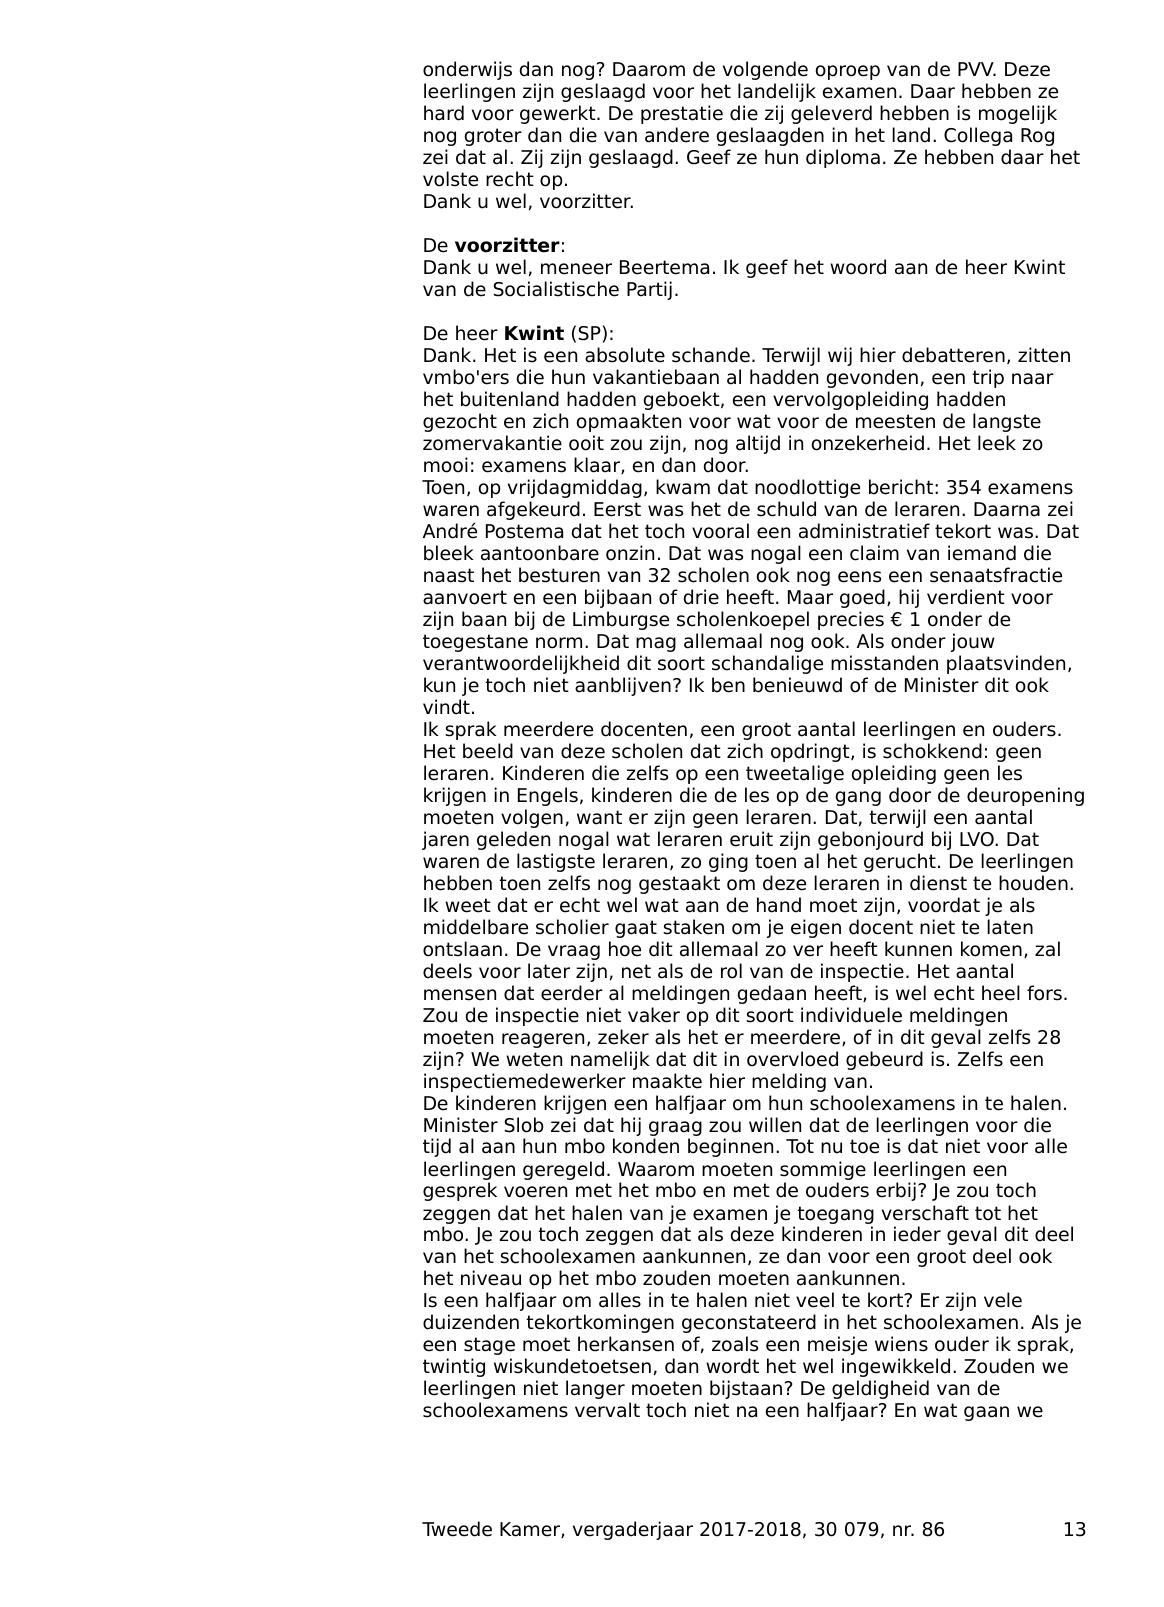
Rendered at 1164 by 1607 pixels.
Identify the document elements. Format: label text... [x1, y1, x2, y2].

text Toen, op vrijdagmiddag, kwam dat noodlottige bericht: 354 examens waren afgekeurd. Eerst was het de schuld van de leraren. Daarna zei André Postema dat het toch vooral een administratief tekort was. Dat bleek aantoonbare onzin. Dat was nogal een claim van iemand die naast het besturen van 32 scholen ook nog eens een senaatsfractie aanvoert en een bijbaan of drie heeft. Maar goed, hij verdient voor zijn baan bij de Limburgse scholenkoepel precies € 1 onder de toegestane norm. Dat mag allemaal nog ook. Als onder jouw verantwoordelijkheid dit soort schandalige misstanden plaatsvinden, kun je toch niet aanblijven? Ik ben benieuwd of de Minister dit ook vindt. [422, 477, 1087, 719]
text De heer Kwint (SP): [422, 323, 1087, 345]
text De voorzitter: [422, 235, 1087, 257]
text Dank u wel, voorzitter. [422, 191, 1087, 213]
text Dank u wel, meneer Beertema. Ik geef het woord aan de heer Kwint van de Socialistische Partij. [422, 257, 1087, 301]
text onderwijs dan nog? Daarom de volgende oproep van de PVV. Deze leerlingen zijn geslaagd voor het landelijk examen. Daar hebben ze hard voor gewerkt. De prestatie die zij geleverd hebben is mogelijk nog groter dan die van andere geslaagden in het land. Collega Rog zei dat al. Zij zijn geslaagd. Geef ze hun diploma. Ze hebben daar het volste recht op. [422, 59, 1087, 191]
text De kinderen krijgen een halfjaar om hun schoolexamens in te halen. Minister Slob zei dat hij graag zou willen dat de leerlingen voor die tijd al aan hun mbo konden beginnen. Tot nu toe is dat niet voor alle leerlingen geregeld. Waarom moeten sommige leerlingen een gesprek voeren met het mbo en met de ouders erbij? Je zou toch zeggen dat het halen van je examen je toegang verschaft tot het mbo. Je zou toch zeggen dat als deze kinderen in ieder geval dit deel van het schoolexamen aankunnen, ze dan voor een groot deel ook het niveau op het mbo zouden moeten aankunnen. [422, 1092, 1087, 1290]
text Dank. Het is een absolute schande. Terwijl wij hier debatteren, zitten vmbo'ers die hun vakantiebaan al hadden gevonden, een trip naar het buitenland hadden geboekt, een vervolgopleiding hadden gezocht en zich opmaakten voor wat voor de meesten de langste zomervakantie ooit zou zijn, nog altijd in onzekerheid. Het leek zo mooi: examens klaar, en dan door. [422, 345, 1087, 477]
text Is een halfjaar om alles in te halen niet veel te kort? Er zijn vele duizenden tekortkomingen geconstateerd in het schoolexamen. Als je een stage moet herkansen of, zoals een meisje wiens ouder ik sprak, twintig wiskundetoetsen, dan wordt het wel ingewikkeld. Zouden we leerlingen niet langer moeten bijstaan? De geldigheid van de schoolexamens vervalt toch niet na een halfjaar? En wat gaan we [422, 1290, 1087, 1422]
text Ik sprak meerdere docenten, een groot aantal leerlingen en ouders. Het beeld van deze scholen dat zich opdringt, is schokkend: geen leraren. Kinderen die zelfs op een tweetalige opleiding geen les krijgen in Engels, kinderen die de les op de gang door de deuropening moeten volgen, want er zijn geen leraren. Dat, terwijl een aantal jaren geleden nogal wat leraren eruit zijn gebonjourd bij LVO. Dat waren de lastigste leraren, zo ging toen al het gerucht. De leerlingen hebben toen zelfs nog gestaakt om deze leraren in dienst te houden. Ik weet dat er echt wel wat aan de hand moet zijn, voordat je als middelbare scholier gaat staken om je eigen docent niet te laten ontslaan. De vraag hoe dit allemaal zo ver heeft kunnen komen, zal deels voor later zijn, net als de rol van de inspectie. Het aantal mensen dat eerder al meldingen gedaan heeft, is wel echt heel fors. Zou de inspectie niet vaker op dit soort individuele meldingen moeten reageren, zeker als het er meerdere, of in dit geval zelfs 28 zijn? We weten namelijk dat dit in overvloed gebeurd is. Zelfs een inspectiemedewerker maakte hier melding van. [422, 719, 1087, 1092]
